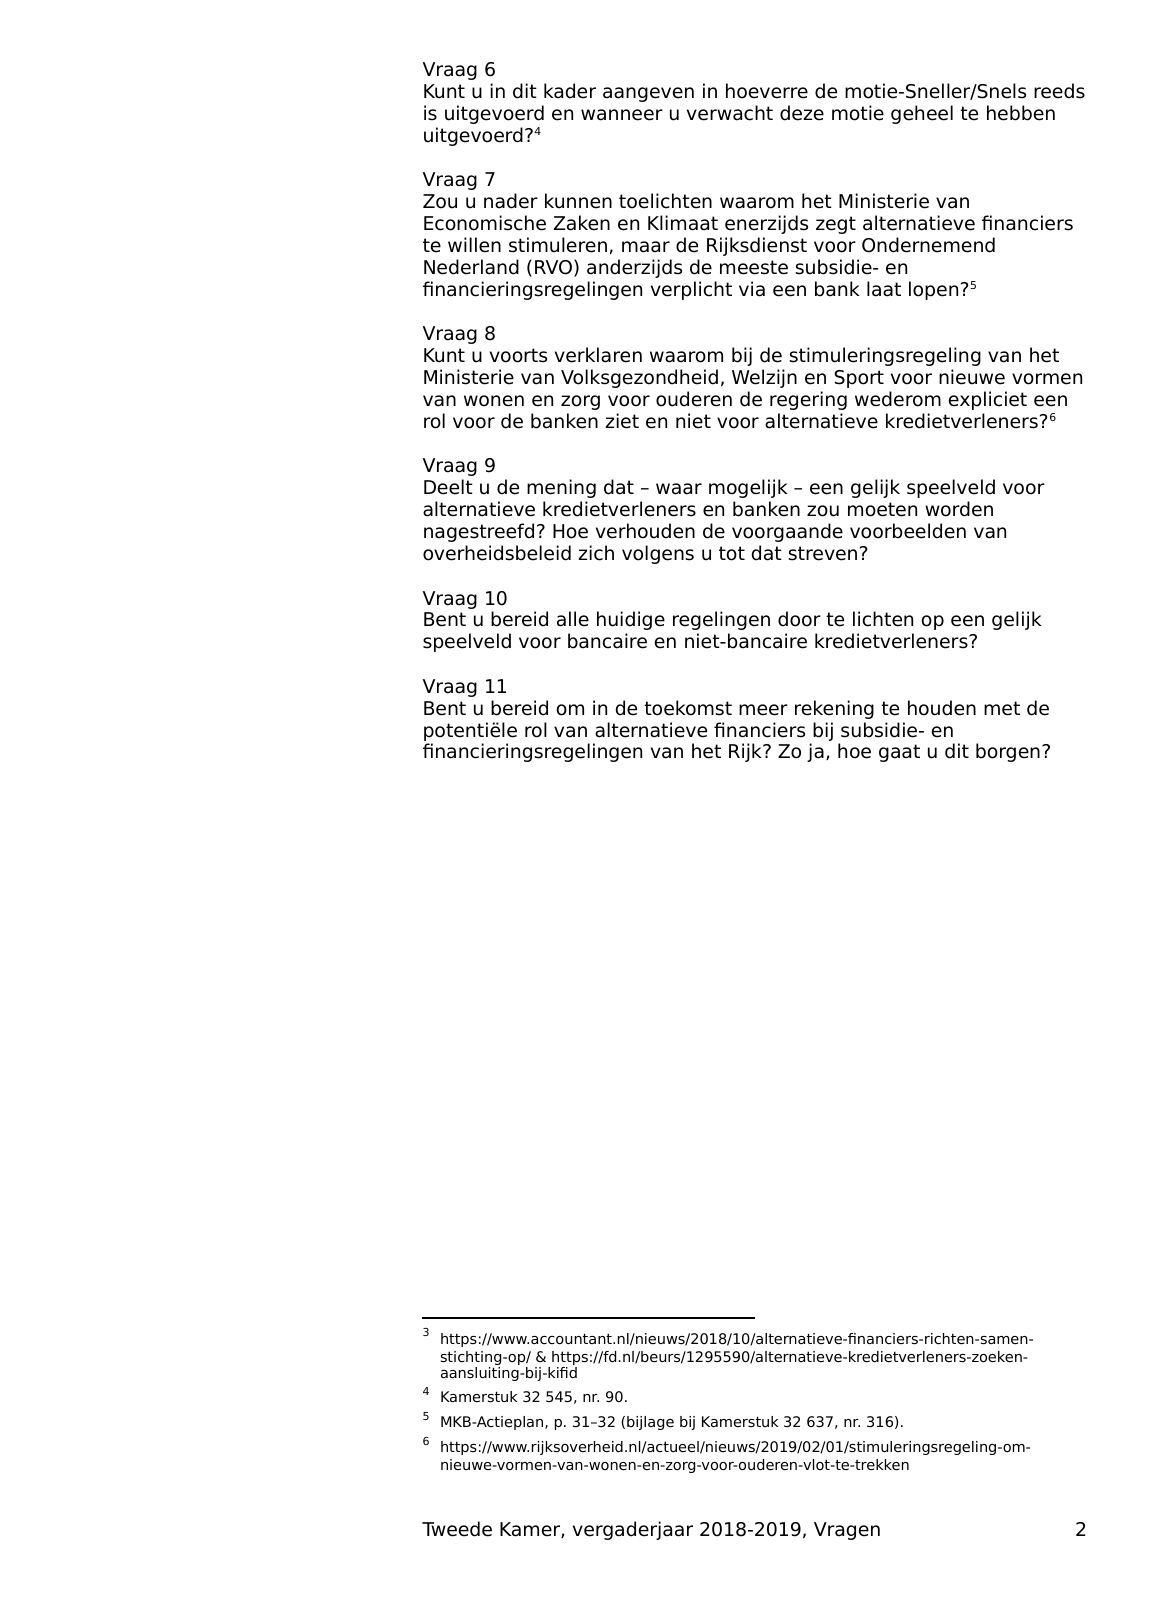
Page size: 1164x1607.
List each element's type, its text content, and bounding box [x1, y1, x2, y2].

text https://www.rijksoverheid.nl/actueel/nieuws/2019/02/01/stimuleringsregeling-om-nieuwe-vormen-van-wonen-en-zorg-voor-ouderen-vlot-te-trekken [422, 1435, 1087, 1474]
text Deelt u de mening dat – waar mogelijk – een gelijk speelveld voor alternatieve kredietverleners en banken zou moeten worden nagestreefd? Hoe verhouden de voorgaande voorbeelden van overheidsbeleid zich volgens u tot dat streven? [422, 477, 1087, 565]
text Vraag 7 [422, 169, 1087, 191]
text Kunt u voorts verklaren waarom bij de stimuleringsregeling van het Ministerie van Volksgezondheid, Welzijn en Sport voor nieuwe vormen van wonen en zorg voor ouderen de regering wederom expliciet een rol voor de banken ziet en niet voor alternatieve kredietverleners? [422, 345, 1087, 433]
text Kunt u in dit kader aangeven in hoeverre de motie-Sneller/Snels reeds is uitgevoerd en wanneer u verwacht deze motie geheel te hebben uitgevoerd? [422, 81, 1087, 147]
text MKB-Actieplan, p. 31–32 (bijlage bij Kamerstuk 32 637, nr. 316). [422, 1410, 1087, 1432]
text Bent u bereid alle huidige regelingen door te lichten op een gelijk speelveld voor bancaire en niet-bancaire kredietverleners? [422, 609, 1087, 653]
text Bent u bereid om in de toekomst meer rekening te houden met de potentiële rol van alternatieve financiers bij subsidie- en financieringsregelingen van het Rijk? Zo ja, hoe gaat u dit borgen? [422, 697, 1087, 763]
text https://www.accountant.nl/nieuws/2018/10/alternatieve-financiers-richten-samen-stichting-op/ & https://fd.nl/beurs/1295590/alternatieve-kredietverleners-zoeken-aansluiting-bij-kifid [422, 1327, 1087, 1382]
text Vraag 10 [422, 587, 1087, 609]
text Vraag 6 [422, 59, 1087, 81]
text Zou u nader kunnen toelichten waarom het Ministerie van Economische Zaken en Klimaat enerzijds zegt alternatieve financiers te willen stimuleren, maar de Rijksdienst voor Ondernemend Nederland (RVO) anderzijds de meeste subsidie- en financieringsregelingen verplicht via een bank laat lopen? [422, 191, 1087, 301]
text Kamerstuk 32 545, nr. 90. [422, 1385, 1087, 1407]
text Vraag 11 [422, 676, 1087, 697]
text Vraag 9 [422, 455, 1087, 477]
text Vraag 8 [422, 323, 1087, 345]
